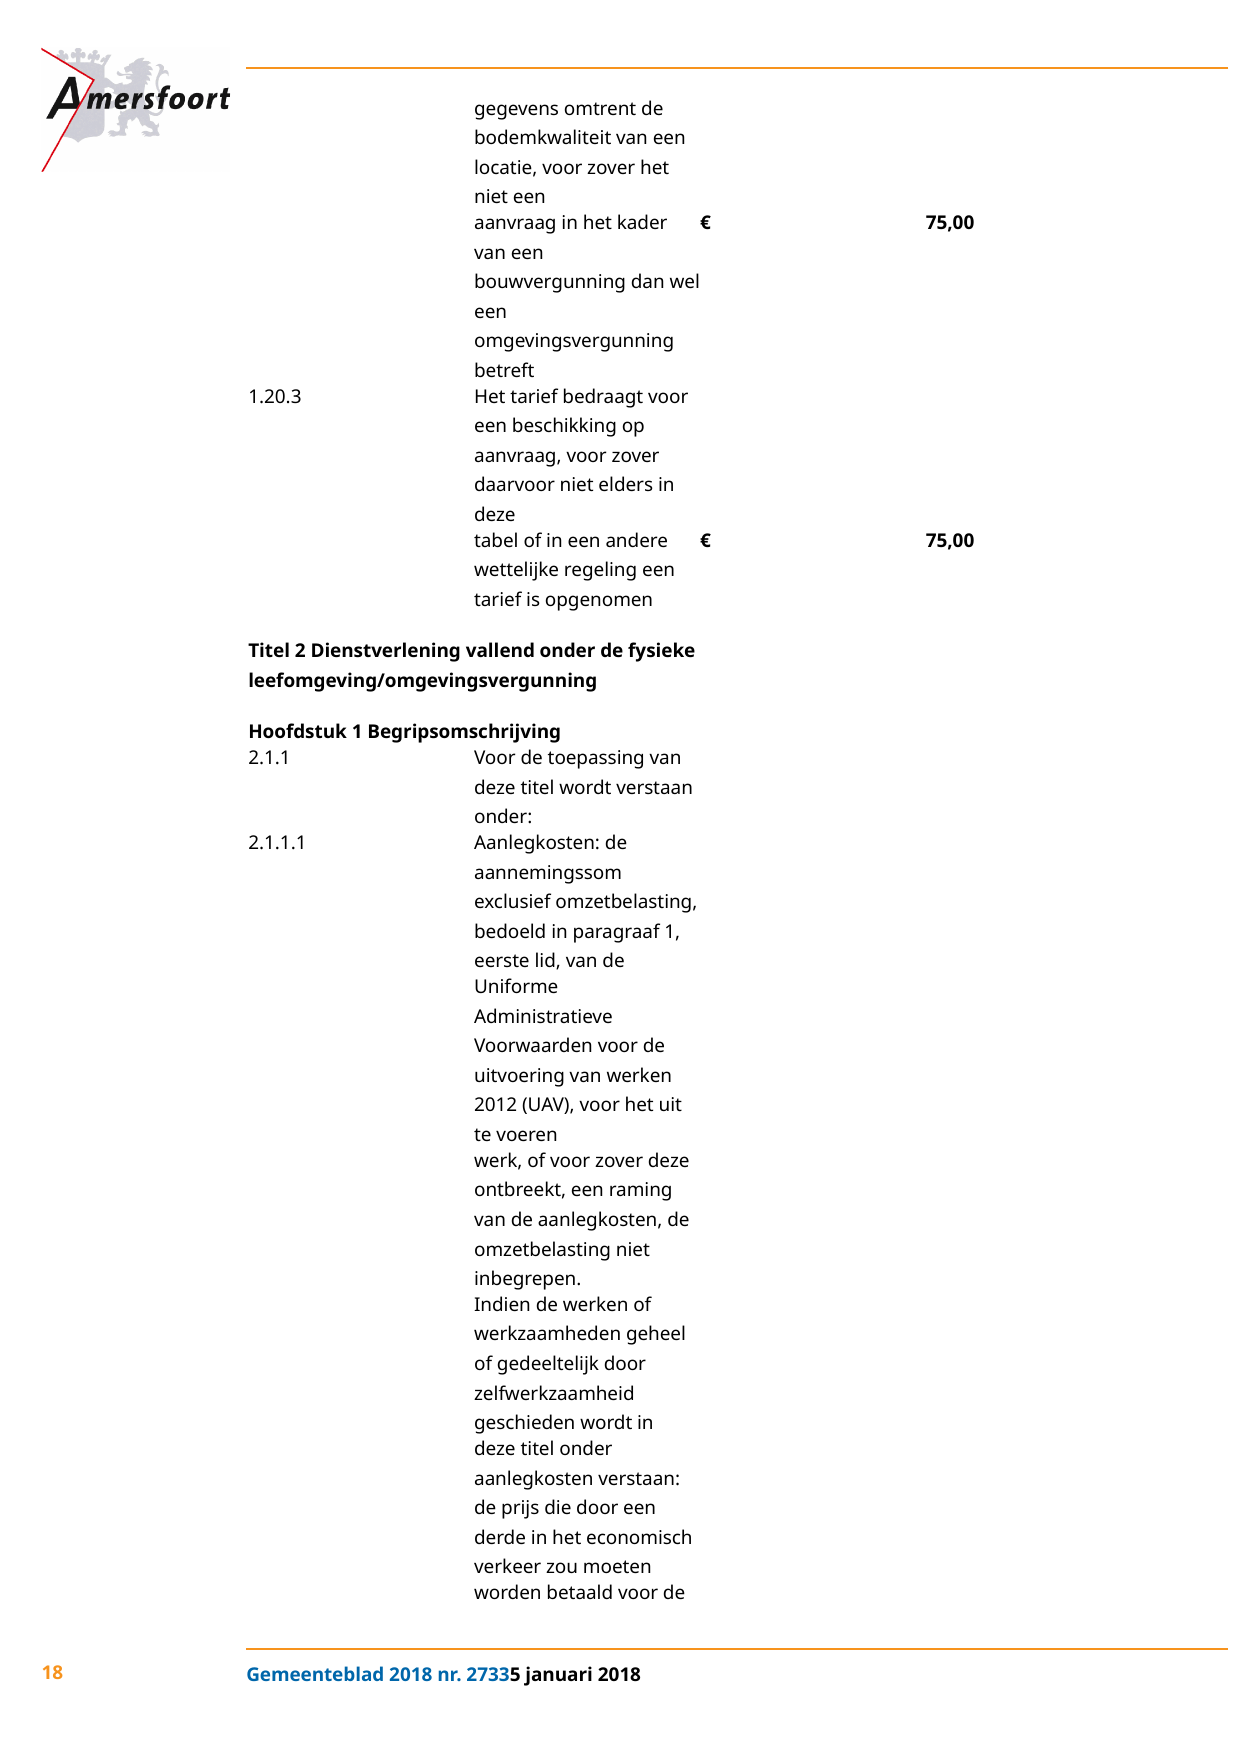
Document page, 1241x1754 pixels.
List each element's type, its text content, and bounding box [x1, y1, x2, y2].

table_cell Uniforme Administratieve Voorwaarden voor de uitvoering van werken 2012 (UAV), voor het uit te voeren [474, 973, 700, 1147]
table_cell werk, of voor zover deze ontbreekt, een raming van de aanlegkosten, de omzetbelasting niet inbegrepen. [474, 1147, 700, 1291]
table_cell 2.1.1 [248, 744, 474, 829]
table_cell [700, 1291, 926, 1435]
table_cell Het tarief bedraagt voor een beschikking op aanvraag, voor zover daarvoor niet elders in deze [474, 383, 700, 527]
table_cell [926, 95, 1152, 209]
table_cell € [700, 209, 926, 383]
table_cell [248, 209, 474, 383]
table_cell [248, 1291, 474, 1435]
table_cell Voor de toepassing van deze titel wordt verstaan onder: [474, 744, 700, 829]
table_cell 75,00 [926, 209, 1152, 383]
table_cell [248, 973, 474, 1147]
table_cell [248, 527, 474, 612]
table_cell [700, 638, 926, 693]
table_cell [248, 1579, 474, 1605]
table_cell Hoofdstuk 1 Begripsomschrijving [248, 719, 700, 744]
table_cell [926, 1579, 1152, 1605]
table_cell [700, 829, 926, 973]
table_cell [926, 1147, 1152, 1291]
table_cell [474, 612, 700, 638]
table_cell [926, 719, 1152, 744]
table_cell aanvraag in het kader van een bouwvergunning dan wel een omgevingsvergunning betreft [474, 209, 700, 383]
table_cell [700, 1579, 926, 1605]
table_cell [926, 612, 1152, 638]
table_cell [926, 638, 1152, 693]
table_cell 75,00 [926, 527, 1152, 612]
table_cell [926, 1291, 1152, 1435]
table_cell [700, 744, 926, 829]
table_cell [700, 693, 926, 719]
table_cell gegevens omtrent de bodemkwaliteit van een locatie, voor zover het niet een [474, 95, 700, 209]
table_cell [248, 95, 474, 209]
table_cell [926, 973, 1152, 1147]
table_cell [248, 1435, 474, 1579]
picture [41, 47, 231, 172]
table_cell [474, 693, 700, 719]
table_cell [700, 612, 926, 638]
table_cell Titel 2 Dienstverlening vallend onder de fysieke leefomgeving/omgevingsvergunning [248, 638, 700, 693]
table_cell tabel of in een andere wettelijke regeling een tarief is opgenomen [474, 527, 700, 612]
table_cell Aanlegkosten: de aannemingssom exclusief omzetbelasting, bedoeld in paragraaf 1, eerste lid, van de [474, 829, 700, 973]
table_cell [700, 973, 926, 1147]
table_cell [926, 829, 1152, 973]
table_cell deze titel onder aanlegkosten verstaan: de prijs die door een derde in het economisch verkeer zou moeten [474, 1435, 700, 1579]
table_cell [700, 719, 926, 744]
table_cell [248, 1147, 474, 1291]
table_cell [248, 693, 474, 719]
table_cell Indien de werken of werkzaamheden geheel of gedeeltelijk door zelfwerkzaamheid geschieden wordt in [474, 1291, 700, 1435]
table_cell [700, 1435, 926, 1579]
table_cell [926, 693, 1152, 719]
table_cell 1.20.3 [248, 383, 474, 527]
table_cell [926, 744, 1152, 829]
table_cell [700, 383, 926, 527]
table_cell 2.1.1.1 [248, 829, 474, 973]
table_cell [248, 612, 474, 638]
table_cell worden betaald voor de [474, 1579, 700, 1605]
table_cell [700, 95, 926, 209]
table_cell [926, 1435, 1152, 1579]
table_cell [926, 383, 1152, 527]
table_cell € [700, 527, 926, 612]
table_cell [700, 1147, 926, 1291]
